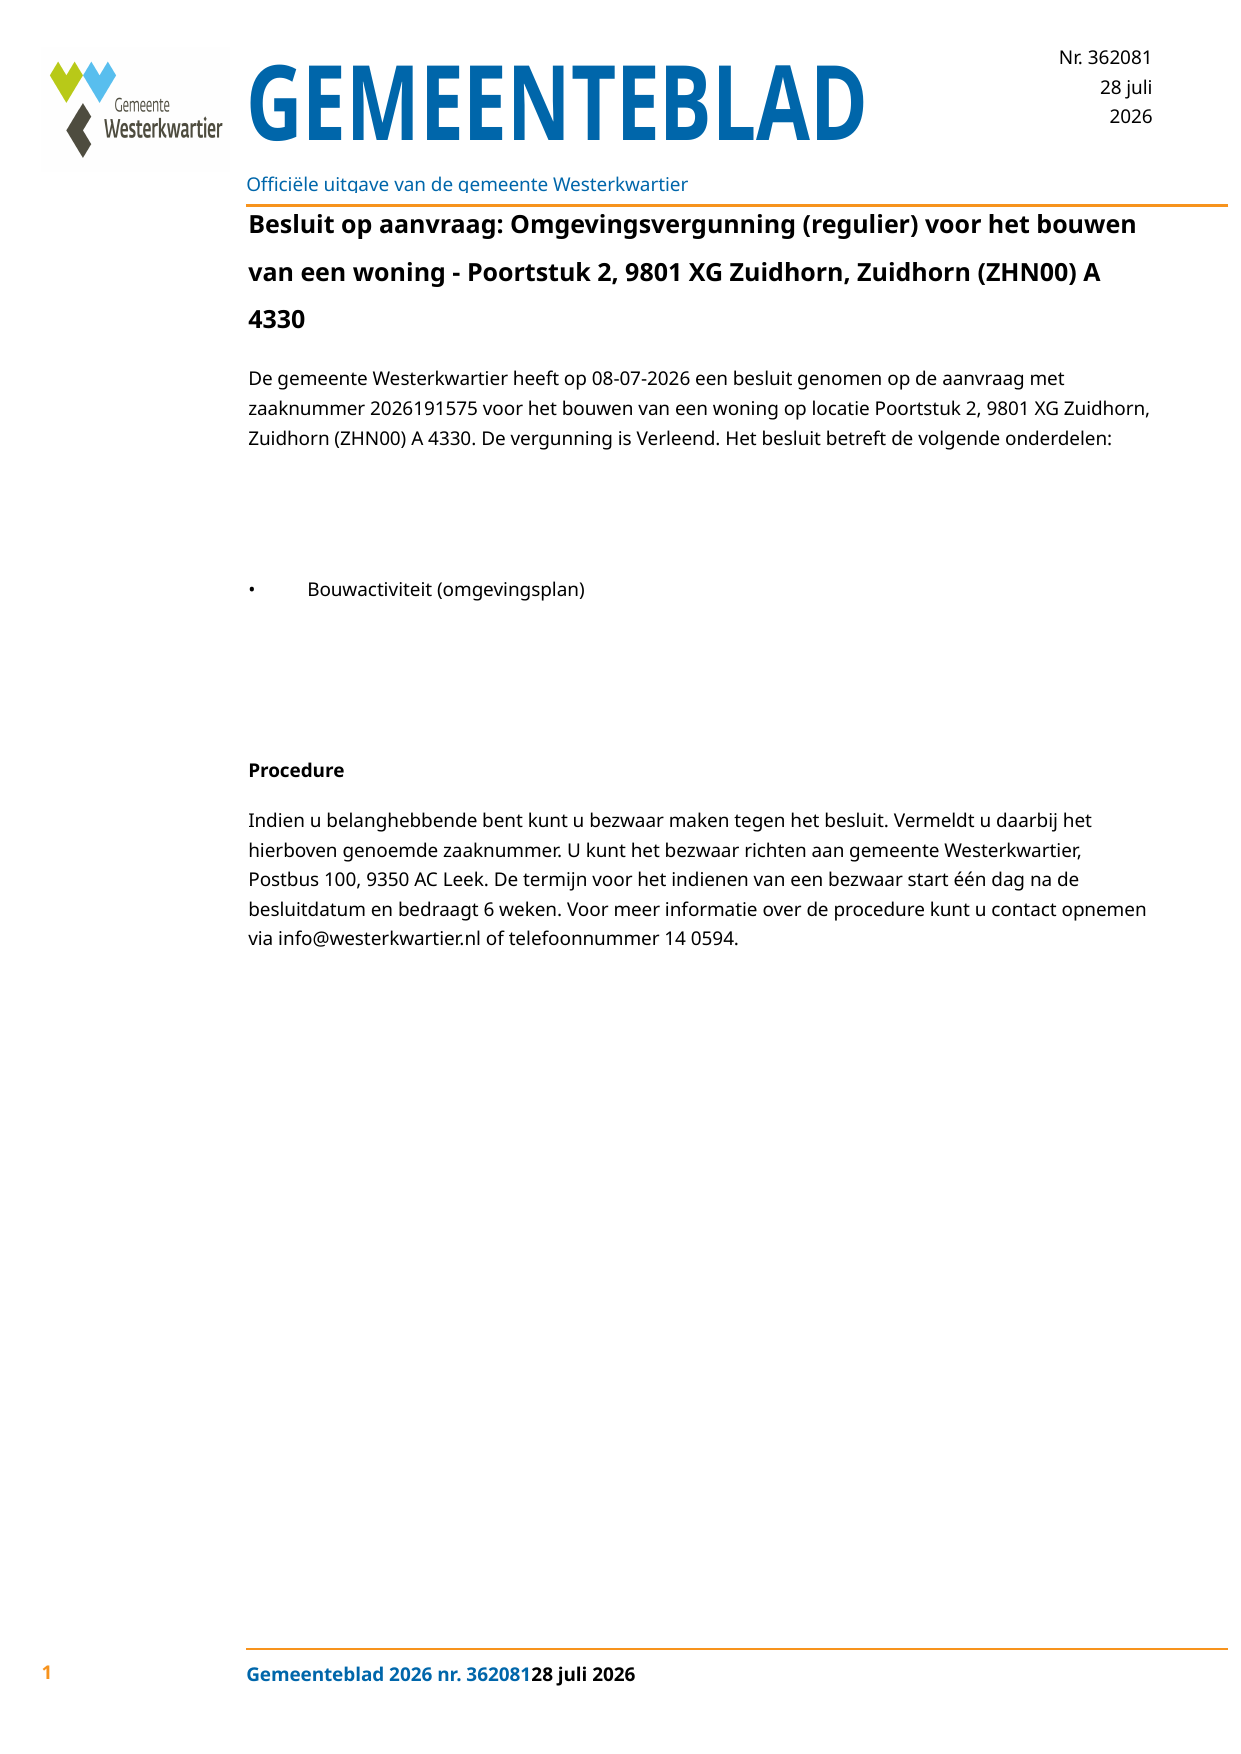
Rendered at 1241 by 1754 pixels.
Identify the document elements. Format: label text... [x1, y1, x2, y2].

text Besluit op aanvraag: Omgevingsvergunning (regulier) voor het bouwen van een woning - Poortstuk 2, 9801 XG Zuidhorn, Zuidhorn (ZHN00) A 4330 [248, 207, 1152, 336]
text De gemeente Westerkwartier heeft op 08-07-2026 een besluit genomen op de aanvraag met zaaknummer 2026191575 voor het bouwen van een woning op locatie Poortstuk 2, 9801 XG Zuidhorn, Zuidhorn (ZHN00) A 4330. De vergunning is Verleend. Het besluit betreft de volgende onderdelen: [248, 366, 1152, 450]
picture [41, 47, 231, 172]
list Bouwactiviteit (omgevingsplan) [248, 576, 1152, 602]
text Indien u belanghebbende bent kunt u bezwaar maken tegen het besluit. Vermeldt u daarbij het hierboven genoemde zaaknummer. U kunt het bezwaar richten aan gemeente Westerkwartier, Postbus 100, 9350 AC Leek. De termijn voor het indienen van een bezwaar start één dag na de besluitdatum en bedraagt 6 weken. Voor meer informatie over de procedure kunt u contact opnemen via info@westerkwartier.nl of telefoonnummer 14 0594. [248, 807, 1152, 951]
text Procedure [248, 757, 1152, 782]
